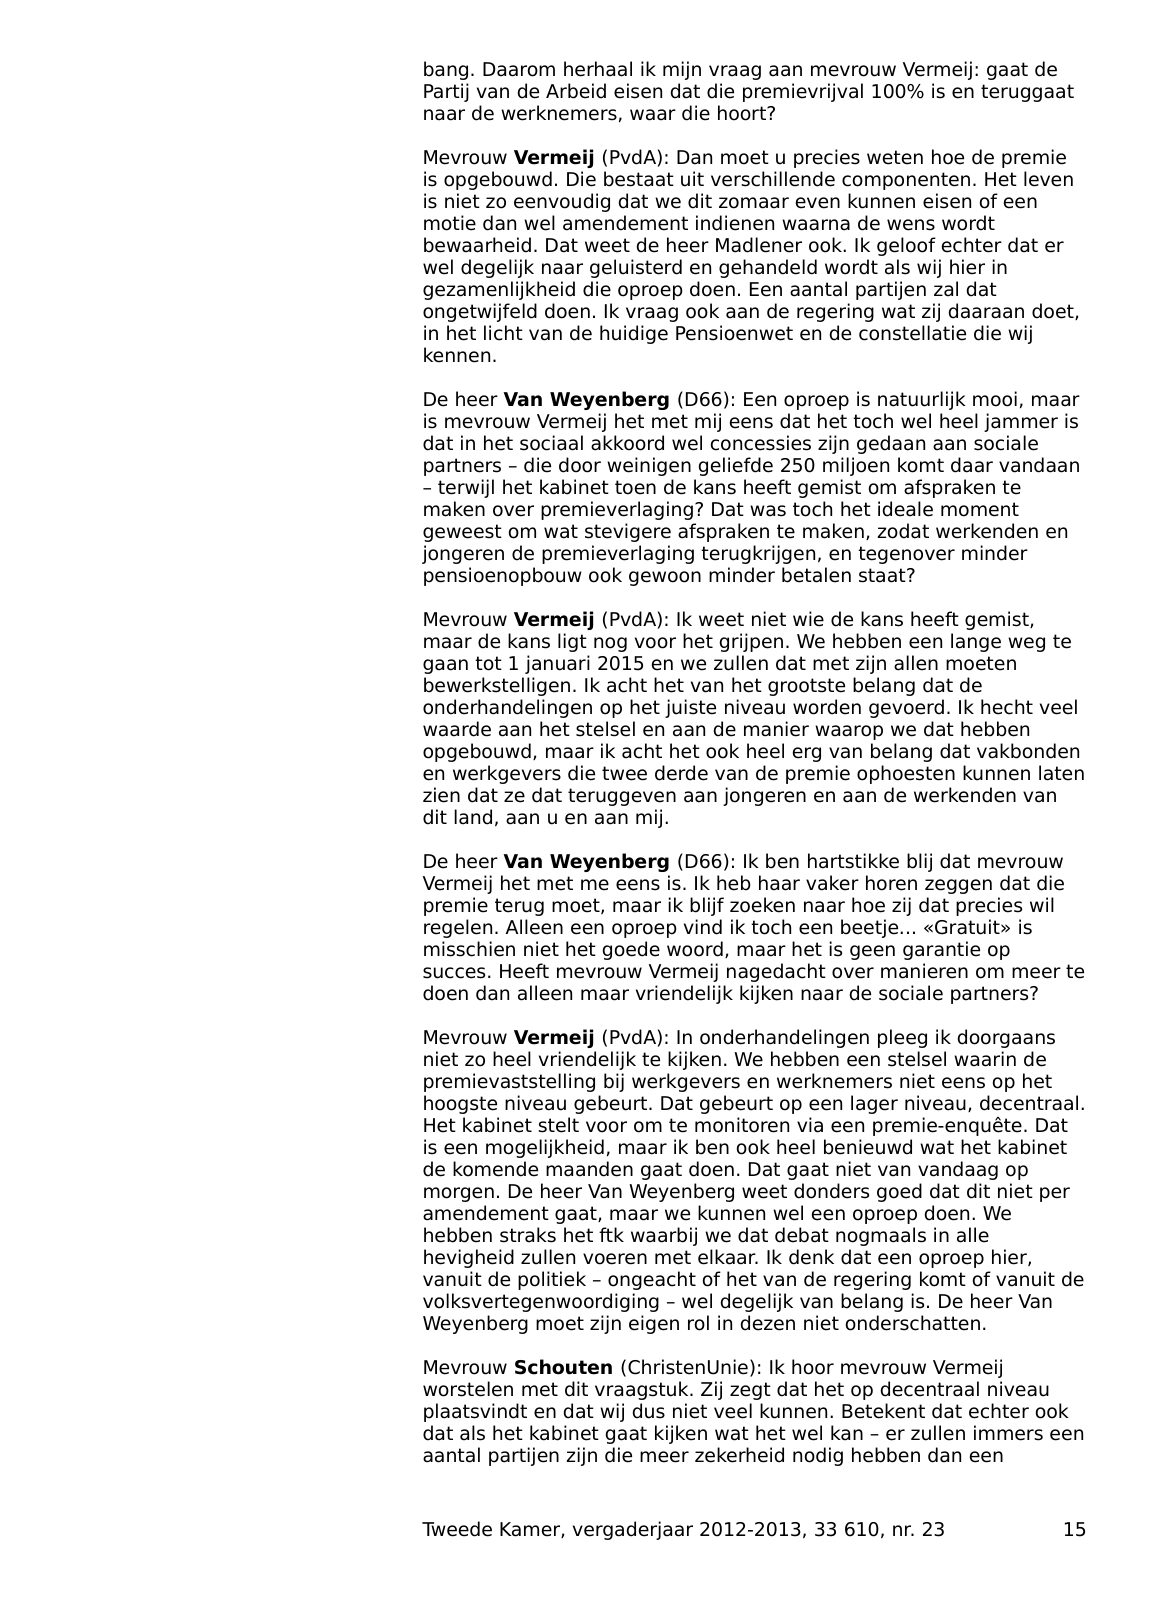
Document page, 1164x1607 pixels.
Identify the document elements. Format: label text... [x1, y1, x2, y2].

text Mevrouw Schouten (ChristenUnie): Ik hoor mevrouw Vermeij worstelen met dit vraagstuk. Zij zegt dat het op decentraal niveau plaatsvindt en dat wij dus niet veel kunnen. Betekent dat echter ook dat als het kabinet gaat kijken wat het wel kan – er zullen immers een aantal partijen zijn die meer zekerheid nodig hebben dan een [422, 1357, 1087, 1467]
text Mevrouw Vermeij (PvdA): Ik weet niet wie de kans heeft gemist, maar de kans ligt nog voor het grijpen. We hebben een lange weg te gaan tot 1 januari 2015 en we zullen dat met zijn allen moeten bewerkstelligen. Ik acht het van het grootste belang dat de onderhandelingen op het juiste niveau worden gevoerd. Ik hecht veel waarde aan het stelsel en aan de manier waarop we dat hebben opgebouwd, maar ik acht het ook heel erg van belang dat vakbonden en werkgevers die twee derde van de premie ophoesten kunnen laten zien dat ze dat teruggeven aan jongeren en aan de werkenden van dit land, aan u en aan mij. [422, 609, 1087, 829]
text Mevrouw Vermeij (PvdA): Dan moet u precies weten hoe de premie is opgebouwd. Die bestaat uit verschillende componenten. Het leven is niet zo eenvoudig dat we dit zomaar even kunnen eisen of een motie dan wel amendement indienen waarna de wens wordt bewaarheid. Dat weet de heer Madlener ook. Ik geloof echter dat er wel degelijk naar geluisterd en gehandeld wordt als wij hier in gezamenlijkheid die oproep doen. Een aantal partijen zal dat ongetwijfeld doen. Ik vraag ook aan de regering wat zij daaraan doet, in het licht van de huidige Pensioenwet en de constellatie die wij kennen. [422, 147, 1087, 367]
text Mevrouw Vermeij (PvdA): In onderhandelingen pleeg ik doorgaans niet zo heel vriendelijk te kijken. We hebben een stelsel waarin de premievaststelling bij werkgevers en werknemers niet eens op het hoogste niveau gebeurt. Dat gebeurt op een lager niveau, decentraal. Het kabinet stelt voor om te monitoren via een premie-enquête. Dat is een mogelijkheid, maar ik ben ook heel benieuwd wat het kabinet de komende maanden gaat doen. Dat gaat niet van vandaag op morgen. De heer Van Weyenberg weet donders goed dat dit niet per amendement gaat, maar we kunnen wel een oproep doen. We hebben straks het ftk waarbij we dat debat nogmaals in alle hevigheid zullen voeren met elkaar. Ik denk dat een oproep hier, vanuit de politiek – ongeacht of het van de regering komt of vanuit de volksvertegenwoordiging – wel degelijk van belang is. De heer Van Weyenberg moet zijn eigen rol in dezen niet onderschatten. [422, 1027, 1087, 1335]
text bang. Daarom herhaal ik mijn vraag aan mevrouw Vermeij: gaat de Partij van de Arbeid eisen dat die premievrijval 100% is en teruggaat naar de werknemers, waar die hoort? [422, 59, 1087, 125]
text De heer Van Weyenberg (D66): Een oproep is natuurlijk mooi, maar is mevrouw Vermeij het met mij eens dat het toch wel heel jammer is dat in het sociaal akkoord wel concessies zijn gedaan aan sociale partners – die door weinigen geliefde 250 miljoen komt daar vandaan – terwijl het kabinet toen de kans heeft gemist om afspraken te maken over premieverlaging? Dat was toch het ideale moment geweest om wat stevigere afspraken te maken, zodat werkenden en jongeren de premieverlaging terugkrijgen, en tegenover minder pensioenopbouw ook gewoon minder betalen staat? [422, 389, 1087, 587]
text De heer Van Weyenberg (D66): Ik ben hartstikke blij dat mevrouw Vermeij het met me eens is. Ik heb haar vaker horen zeggen dat die premie terug moet, maar ik blijf zoeken naar hoe zij dat precies wil regelen. Alleen een oproep vind ik toch een beetje... «Gratuit» is misschien niet het goede woord, maar het is geen garantie op succes. Heeft mevrouw Vermeij nagedacht over manieren om meer te doen dan alleen maar vriendelijk kijken naar de sociale partners? [422, 851, 1087, 1005]
